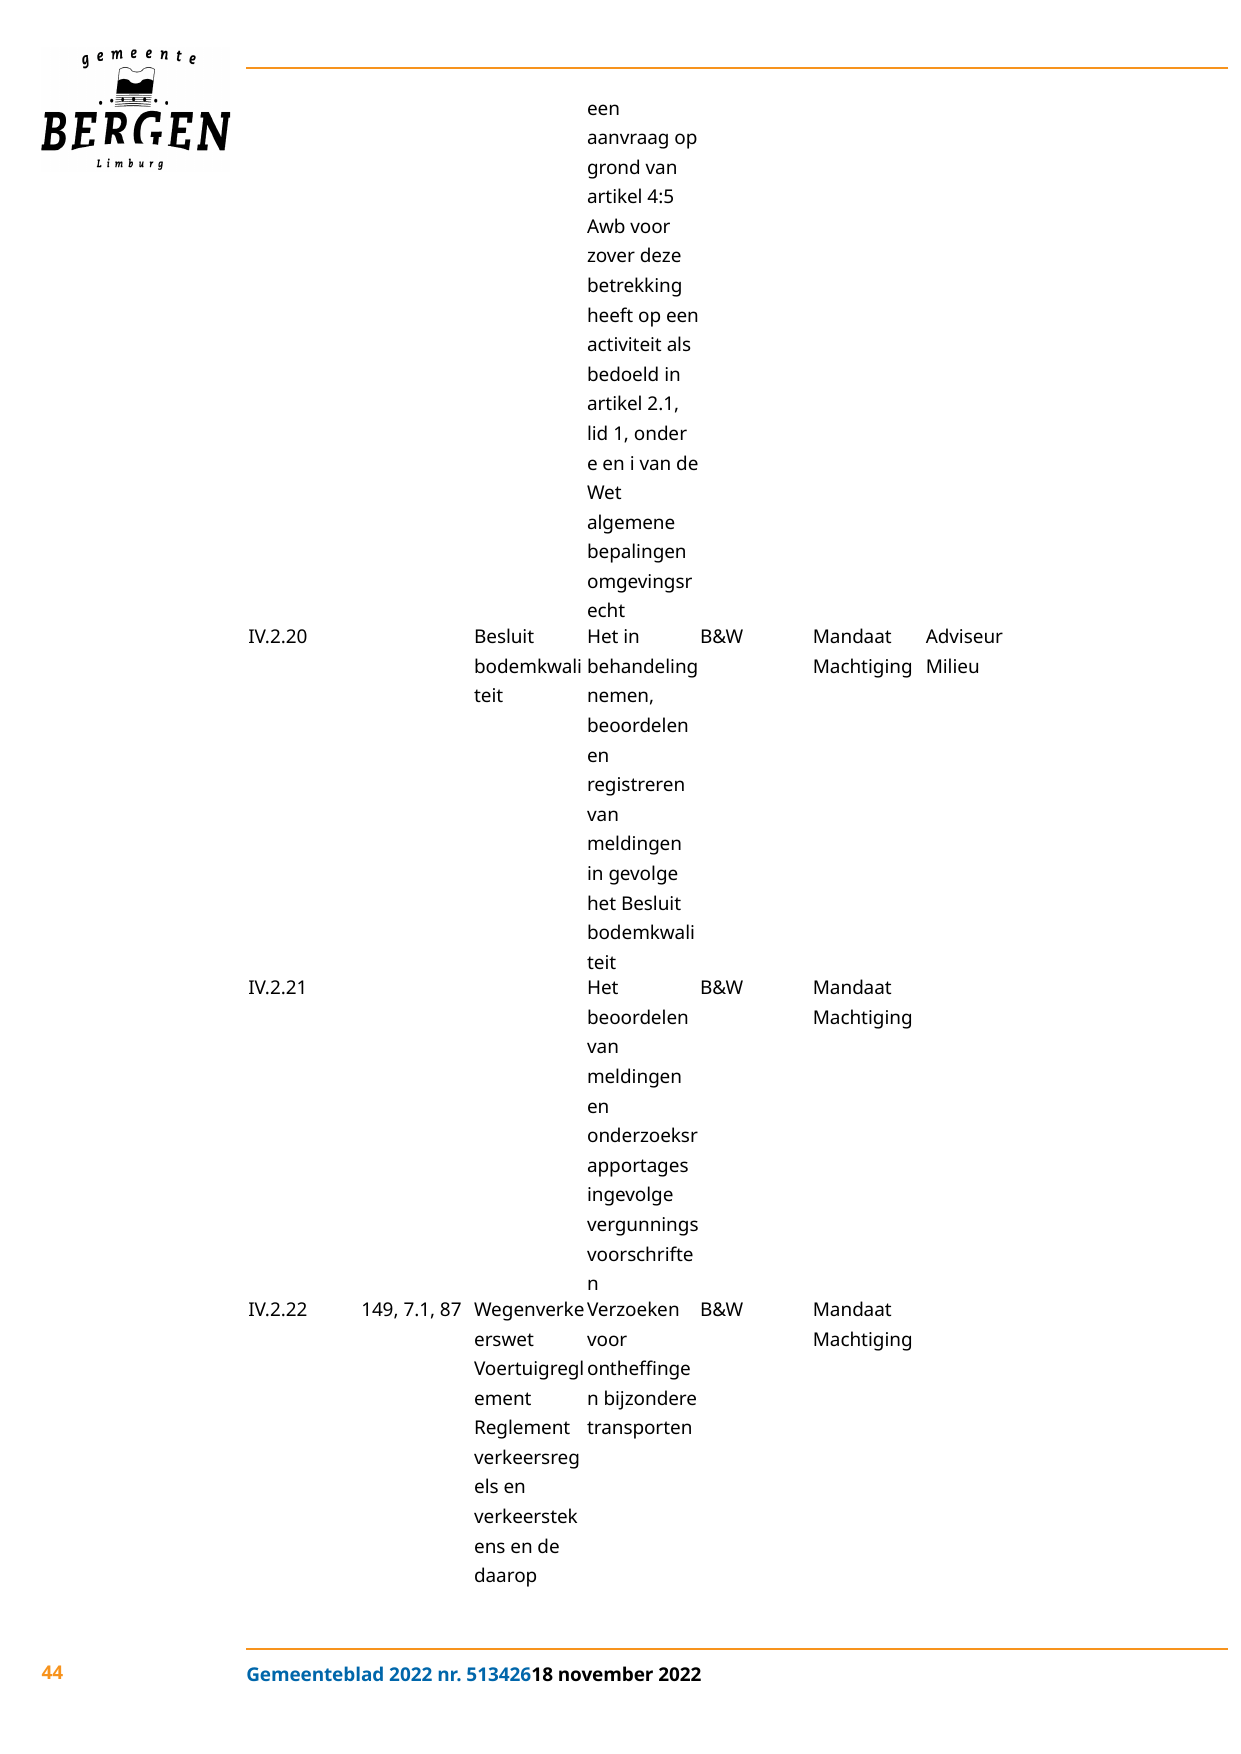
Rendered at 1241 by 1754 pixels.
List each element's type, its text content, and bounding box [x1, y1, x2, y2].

table_cell [361, 95, 474, 623]
table_cell [361, 624, 474, 974]
table_cell [926, 975, 1038, 1296]
table_cell Het in behandeling nemen, beoordelen en registreren van meldingen in gevolge het Besluit bodemkwaliteit [587, 624, 700, 974]
table_cell [926, 95, 1038, 623]
table_cell Het beoordelen van meldingen en onderzoeksrapportages ingevolge vergunningsvoorschriften [587, 975, 700, 1296]
table_cell Mandaat Machtiging [813, 1296, 926, 1588]
table_cell [1039, 624, 1152, 974]
table_cell IV.2.21 [248, 975, 361, 1296]
picture [41, 47, 231, 172]
table_cell Mandaat Machtiging [813, 624, 926, 974]
table_cell Besluit bodemkwaliteit [474, 624, 587, 974]
table_cell B&W [700, 975, 813, 1296]
table_cell een aanvraag op grond van artikel 4:5 Awb voor zover deze betrekking heeft op een activiteit als bedoeld in artikel 2.1, lid 1, onder e en i van de Wet algemene bepalingen omgevingsrecht [587, 95, 700, 623]
table_cell IV.2.22 [248, 1296, 361, 1588]
table_cell [361, 975, 474, 1296]
table_cell [1039, 95, 1152, 623]
table_cell [926, 1296, 1038, 1588]
table_cell Wegenverkeerswet Voertuigreglement Reglement verkeersregels en verkeerstekens en de daarop [474, 1296, 587, 1588]
table_cell [248, 95, 361, 623]
table_cell [1039, 975, 1152, 1296]
table_cell [700, 95, 813, 623]
table_cell IV.2.20 [248, 624, 361, 974]
table_cell [813, 95, 926, 623]
table_cell Mandaat Machtiging [813, 975, 926, 1296]
table_cell 149, 7.1, 87 [361, 1296, 474, 1588]
table_cell Verzoeken voor ontheffingen bijzondere transporten [587, 1296, 700, 1588]
table_cell [1039, 1296, 1152, 1588]
table_cell [474, 975, 587, 1296]
table_cell B&W [700, 624, 813, 974]
table_cell [474, 95, 587, 623]
table_cell Adviseur Milieu [926, 624, 1038, 974]
table_cell B&W [700, 1296, 813, 1588]
